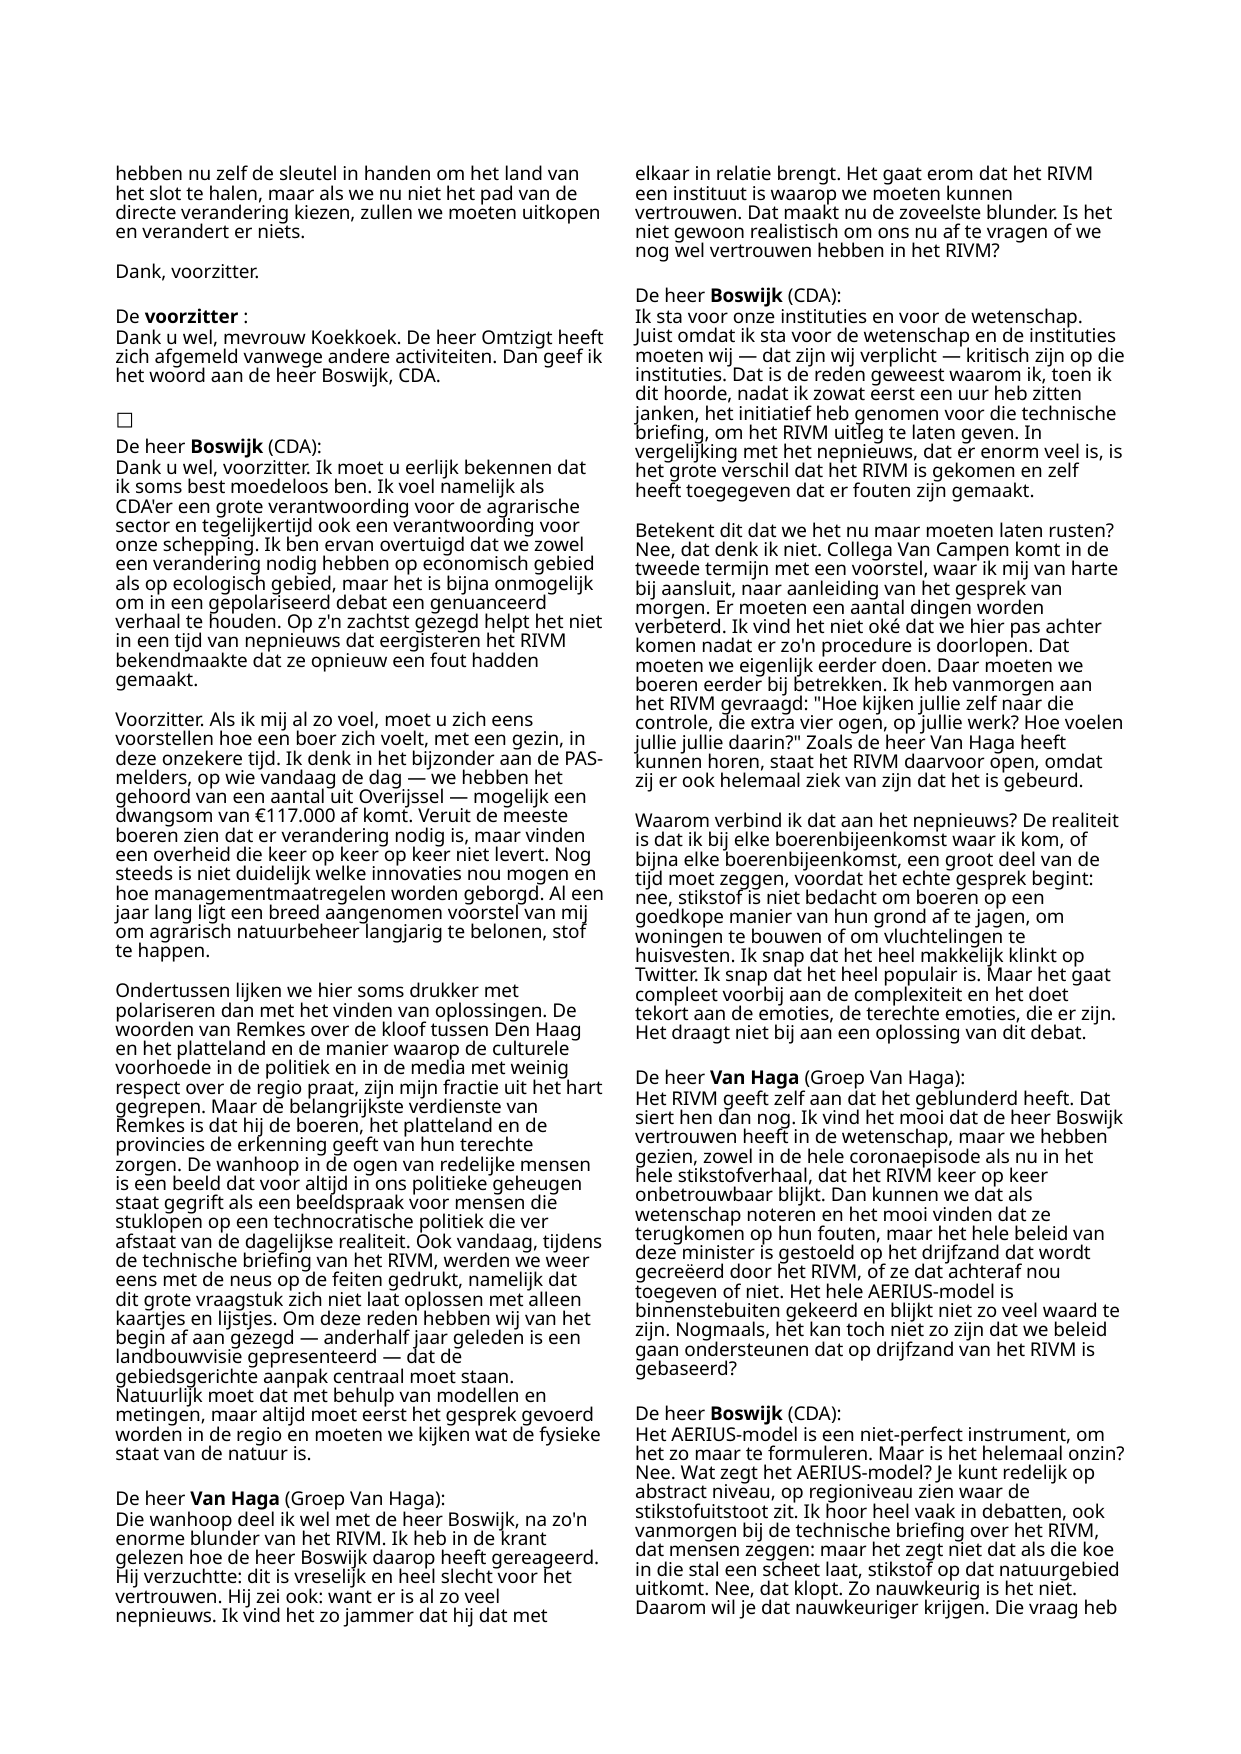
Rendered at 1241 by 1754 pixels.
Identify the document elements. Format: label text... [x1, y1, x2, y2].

text De heer Van Haga (Groep Van Haga): [635, 1064, 1125, 1090]
text De heer Boswijk (CDA): [115, 433, 605, 459]
text ⬜ [115, 408, 605, 433]
text Ondertussen lijken we hier soms drukker met polariseren dan met het vinden van oplossingen. De woorden van Remkes over de kloof tussen Den Haag en het platteland en de manier waarop de culturele voorhoede in de politiek en in de media met weinig respect over de regio praat, zijn mijn fractie uit het hart gegrepen. Maar de belangrijkste verdienste van Remkes is dat hij de boeren, het platteland en de provincies de erkenning geeft van hun terechte zorgen. De wanhoop in de ogen van redelijke mensen is een beeld dat voor altijd in ons politieke geheugen staat gegrift als een beeldspraak voor mensen die stuklopen op een technocratische politiek die ver afstaat van de dagelijkse realiteit. Ook vandaag, tijdens de technische briefing van het RIVM, werden we weer eens met de neus op de feiten gedrukt, namelijk dat dit grote vraagstuk zich niet laat oplossen met alleen kaartjes en lijstjes. Om deze reden hebben wij van het begin af aan gezegd — anderhalf jaar geleden is een landbouwvisie gepresenteerd — dat de gebiedsgerichte aanpak centraal moet staan. Natuurlijk moet dat met behulp van modellen en metingen, maar altijd moet eerst het gesprek gevoerd worden in de regio en moeten we kijken wat de fysieke staat van de natuur is. [115, 982, 605, 1464]
text Het RIVM geeft zelf aan dat het geblunderd heeft. Dat siert hen dan nog. Ik vind het mooi dat de heer Boswijk vertrouwen heeft in de wetenschap, maar we hebben gezien, zowel in de hele coronaepisode als nu in het hele stikstofverhaal, dat het RIVM keer op keer onbetrouwbaar blijkt. Dan kunnen we dat als wetenschap noteren en het mooi vinden dat ze terugkomen op hun fouten, maar het hele beleid van deze minister is gestoeld op het drijfzand dat wordt gecreëerd door het RIVM, of ze dat achteraf nou toegeven of niet. Het hele AERIUS-model is binnenstebuiten gekeerd en blijkt niet zo veel waard te zijn. Nogmaals, het kan toch niet zo zijn dat we beleid gaan ondersteunen dat op drijfzand van het RIVM is gebaseerd? [635, 1090, 1125, 1379]
text De heer Van Haga (Groep Van Haga): [115, 1485, 605, 1511]
text De heer Boswijk (CDA): [635, 1400, 1125, 1426]
text Dank, voorzitter. [115, 263, 605, 282]
text Waarom verbind ik dat aan het nepnieuws? De realiteit is dat ik bij elke boerenbijeenkomst waar ik kom, of bijna elke boerenbijeenkomst, een groot deel van de tijd moet zeggen, voordat het echte gesprek begint: nee, stikstof is niet bedacht om boeren op een goedkope manier van hun grond af te jagen, om woningen te bouwen of om vluchtelingen te huisvesten. Ik snap dat het heel makkelijk klinkt op Twitter. Ik snap dat het heel populair is. Maar het gaat compleet voorbij aan de complexiteit en het doet tekort aan de emoties, de terechte emoties, die er zijn. Het draagt niet bij aan een oplossing van dit debat. [635, 812, 1125, 1043]
text Die wanhoop deel ik wel met de heer Boswijk, na zo'n enorme blunder van het RIVM. Ik heb in de krant gelezen hoe de heer Boswijk daarop heeft gereageerd. Hij verzuchtte: dit is vreselijk en heel slecht voor het vertrouwen. Hij zei ook: want er is al zo veel nepnieuws. Ik vind het zo jammer dat hij dat met [115, 1511, 605, 1626]
text Ik sta voor onze instituties en voor de wetenschap. Juist omdat ik sta voor de wetenschap en de instituties moeten wij — dat zijn wij verplicht — kritisch zijn op die instituties. Dat is de reden geweest waarom ik, toen ik dit hoorde, nadat ik zowat eerst een uur heb zitten janken, het initiatief heb genomen voor die technische briefing, om het RIVM uitleg te laten geven. In vergelijking met het nepnieuws, dat er enorm veel is, is het grote verschil dat het RIVM is gekomen en zelf heeft toegegeven dat er fouten zijn gemaakt. [635, 308, 1125, 501]
text hebben nu zelf de sleutel in handen om het land van het slot te halen, maar als we nu niet het pad van de directe verandering kiezen, zullen we moeten uitkopen en verandert er niets. [115, 165, 605, 242]
text Het AERIUS-model is een niet-perfect instrument, om het zo maar te formuleren. Maar is het helemaal onzin? Nee. Wat zegt het AERIUS-model? Je kunt redelijk op abstract niveau, op regioniveau zien waar de stikstofuitstoot zit. Ik hoor heel vaak in debatten, ook vanmorgen bij de technische briefing over het RIVM, dat mensen zeggen: maar het zegt niet dat als die koe in die stal een scheet laat, stikstof op dat natuurgebied uitkomt. Nee, dat klopt. Zo nauwkeurig is het niet. Daarom wil je dat nauwkeuriger krijgen. Die vraag heb [635, 1426, 1125, 1618]
text De heer Boswijk (CDA): [635, 282, 1125, 308]
text Dank u wel, voorzitter. Ik moet u eerlijk bekennen dat ik soms best moedeloos ben. Ik voel namelijk als CDA'er een grote verantwoording voor de agrarische sector en tegelijkertijd ook een verantwoording voor onze schepping. Ik ben ervan overtuigd dat we zowel een verandering nodig hebben op economisch gebied als op ecologisch gebied, maar het is bijna onmogelijk om in een gepolariseerd debat een genuanceerd verhaal te houden. Op z'n zachtst gezegd helpt het niet in een tijd van nepnieuws dat eergisteren het RIVM bekendmaakte dat ze opnieuw een fout hadden gemaakt. [115, 459, 605, 690]
text Voorzitter. Als ik mij al zo voel, moet u zich eens voorstellen hoe een boer zich voelt, met een gezin, in deze onzekere tijd. Ik denk in het bijzonder aan de PAS-melders, op wie vandaag de dag — we hebben het gehoord van een aantal uit Overijssel — mogelijk een dwangsom van €117.000 af komt. Veruit de meeste boeren zien dat er verandering nodig is, maar vinden een overheid die keer op keer op keer niet levert. Nog steeds is niet duidelijk welke innovaties nou mogen en hoe managementmaatregelen worden geborgd. Al een jaar lang ligt een breed aangenomen voorstel van mij om agrarisch natuurbeheer langjarig te belonen, stof te happen. [115, 711, 605, 962]
text Betekent dit dat we het nu maar moeten laten rusten? Nee, dat denk ik niet. Collega Van Campen komt in de tweede termijn met een voorstel, waar ik mij van harte bij aansluit, naar aanleiding van het gesprek van morgen. Er moeten een aantal dingen worden verbeterd. Ik vind het niet oké dat we hier pas achter komen nadat er zo'n procedure is doorlopen. Dat moeten we eigenlijk eerder doen. Daar moeten we boeren eerder bij betrekken. Ik heb vanmorgen aan het RIVM gevraagd: "Hoe kijken jullie zelf naar die controle, die extra vier ogen, op jullie werk? Hoe voelen jullie jullie daarin?" Zoals de heer Van Haga heeft kunnen horen, staat het RIVM daarvoor open, omdat zij er ook helemaal ziek van zijn dat het is gebeurd. [635, 522, 1125, 791]
text elkaar in relatie brengt. Het gaat erom dat het RIVM een instituut is waarop we moeten kunnen vertrouwen. Dat maakt nu de zoveelste blunder. Is het niet gewoon realistisch om ons nu af te vragen of we nog wel vertrouwen hebben in het RIVM? [635, 165, 1125, 262]
text Dank u wel, mevrouw Koekkoek. De heer Omtzigt heeft zich afgemeld vanwege andere activiteiten. Dan geef ik het woord aan de heer Boswijk, CDA. [115, 329, 605, 387]
text De voorzitter : [115, 303, 605, 329]
